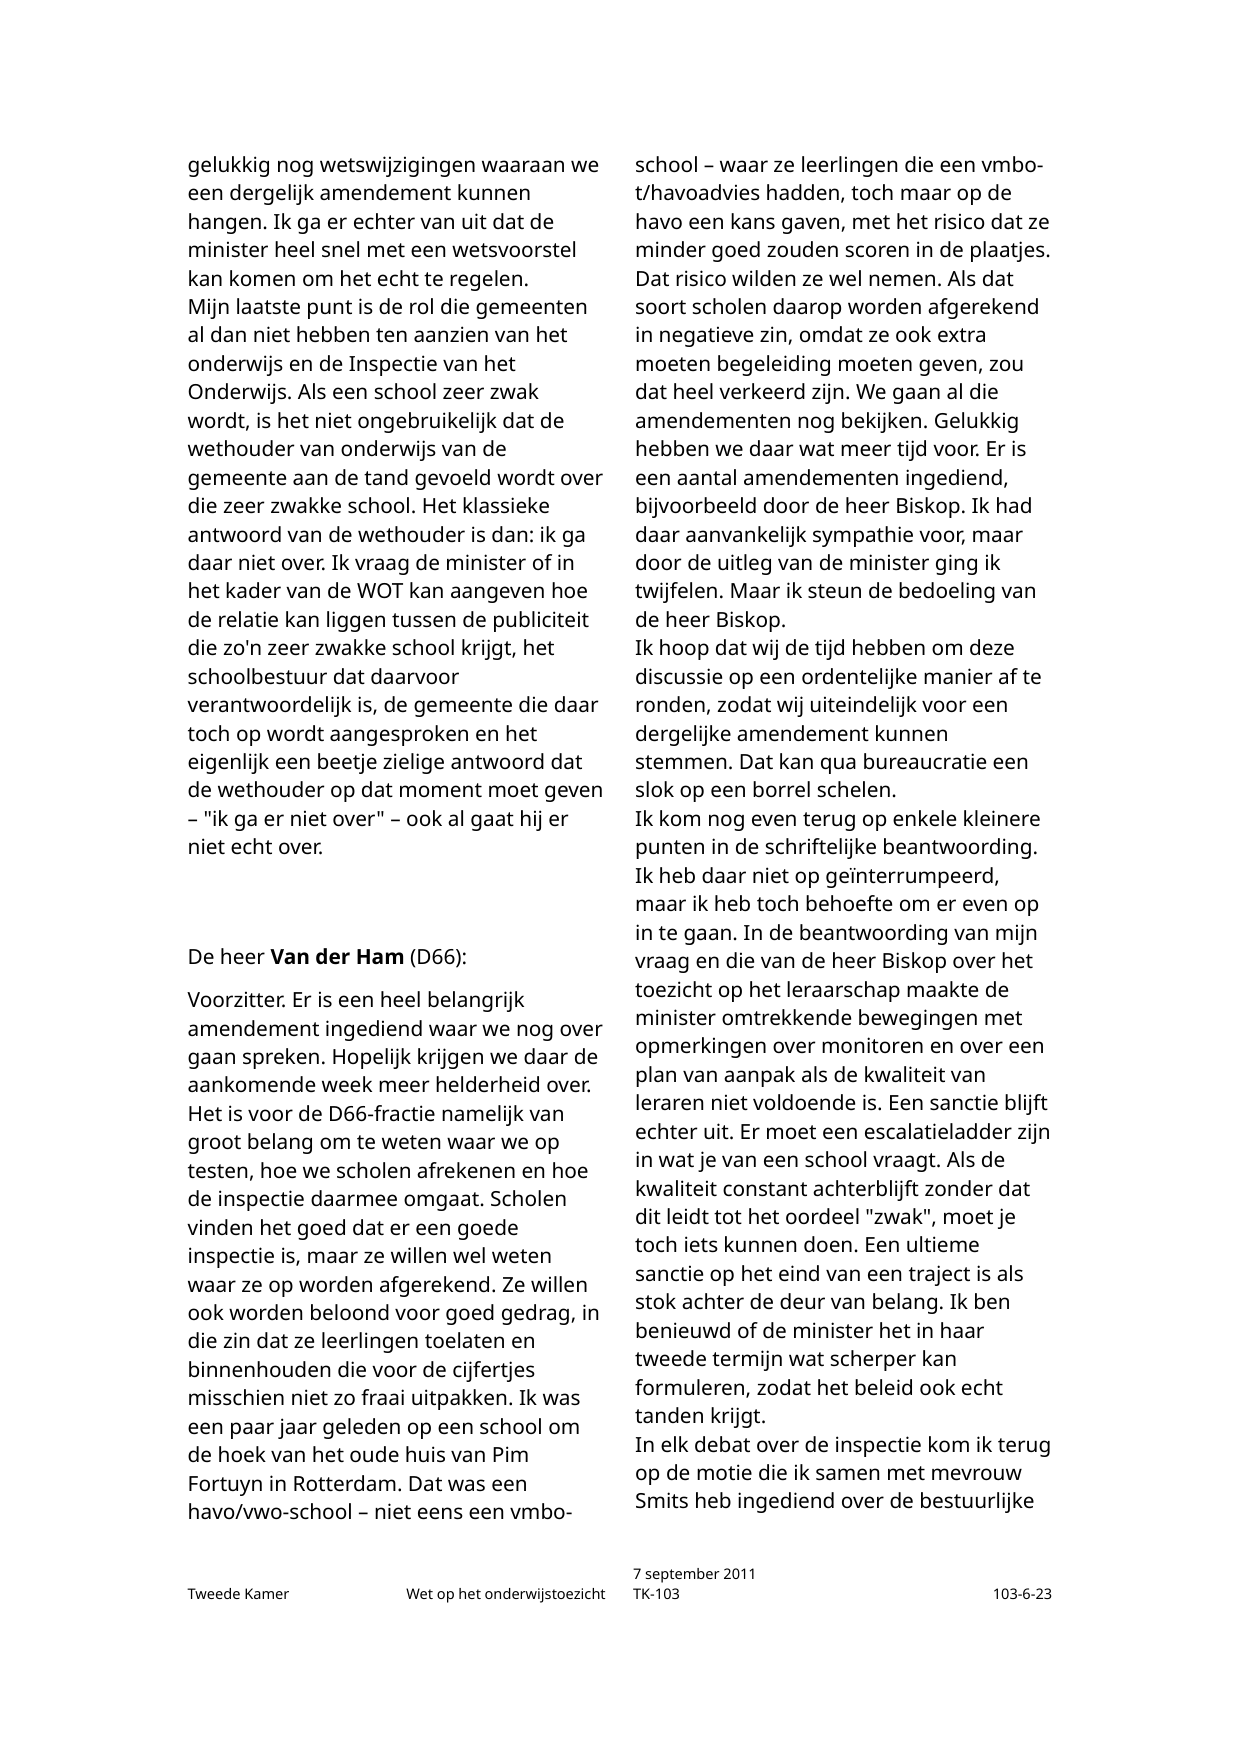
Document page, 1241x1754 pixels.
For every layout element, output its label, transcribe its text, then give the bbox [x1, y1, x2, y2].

text gelukkig nog wetswijzigingen waaraan we een dergelijk amendement kunnen hangen. Ik ga er echter van uit dat de minister heel snel met een wetsvoorstel kan komen om het echt te regelen. [187, 150, 605, 292]
text Ik hoop dat wij de tijd hebben om deze discussie op een ordentelijke manier af te ronden, zodat wij uiteindelijk voor een dergelijke amendement kunnen stemmen. Dat kan qua bureaucratie een slok op een borrel schelen. [635, 633, 1053, 804]
text De heer Van der Ham (D66): [187, 942, 605, 970]
text Ik kom nog even terug op enkele kleinere punten in de schriftelijke beantwoording. Ik heb daar niet op geïnterrumpeerd, maar ik heb toch behoefte om er even op in te gaan. In de beantwoording van mijn vraag en die van de heer Biskop over het toezicht op het leraarschap maakte de minister omtrekkende bewegingen met opmerkingen over monitoren en over een plan van aanpak als de kwaliteit van leraren niet voldoende is. Een sanctie blijft echter uit. Er moet een escalatieladder zijn in wat je van een school vraagt. Als de kwaliteit constant achterblijft zonder dat dit leidt tot het oordeel "zwak", moet je toch iets kunnen doen. Een ultieme sanctie op het eind van een traject is als stok achter de deur van belang. Ik ben benieuwd of de minister het in haar tweede termijn wat scherper kan formuleren, zodat het beleid ook echt tanden krijgt. [635, 804, 1053, 1430]
text In elk debat over de inspectie kom ik terug op de motie die ik samen met mevrouw Smits heb ingediend over de bestuurlijke [635, 1430, 1053, 1515]
text  [187, 891, 605, 919]
text Mijn laatste punt is de rol die gemeenten al dan niet hebben ten aanzien van het onderwijs en de Inspectie van het Onderwijs. Als een school zeer zwak wordt, is het niet ongebruikelijk dat de wethouder van onderwijs van de gemeente aan de tand gevoeld wordt over die zeer zwakke school. Het klassieke antwoord van de wethouder is dan: ik ga daar niet over. Ik vraag de minister of in het kader van de WOT kan aangeven hoe de relatie kan liggen tussen de publiciteit die zo'n zeer zwakke school krijgt, het schoolbestuur dat daarvoor verantwoordelijk is, de gemeente die daar toch op wordt aangesproken en het eigenlijk een beetje zielige antwoord dat de wethouder op dat moment moet geven – "ik ga er niet over" – ook al gaat hij er niet echt over. [187, 292, 605, 861]
text Voorzitter. Er is een heel belangrijk amendement ingediend waar we nog over gaan spreken. Hopelijk krijgen we daar de aankomende week meer helderheid over. Het is voor de D66-fractie namelijk van groot belang om te weten waar we op testen, hoe we scholen afrekenen en hoe de inspectie daarmee omgaat. Scholen vinden het goed dat er een goede inspectie is, maar ze willen wel weten waar ze op worden afgerekend. Ze willen ook worden beloond voor goed gedrag, in die zin dat ze leerlingen toelaten en binnenhouden die voor de cijfertjes misschien niet zo fraai uitpakken. Ik was een paar jaar geleden op een school om de hoek van het oude huis van Pim Fortuyn in Rotterdam. Dat was een havo/vwo-school – niet eens een vmbo- [187, 985, 605, 1526]
text school – waar ze leerlingen die een vmbo-t/havoadvies hadden, toch maar op de havo een kans gaven, met het risico dat ze minder goed zouden scoren in de plaatjes. Dat risico wilden ze wel nemen. Als dat soort scholen daarop worden afgerekend in negatieve zin, omdat ze ook extra moeten begeleiding moeten geven, zou dat heel verkeerd zijn. We gaan al die amendementen nog bekijken. Gelukkig hebben we daar wat meer tijd voor. Er is een aantal amendementen ingediend, bijvoorbeeld door de heer Biskop. Ik had daar aanvankelijk sympathie voor, maar door de uitleg van de minister ging ik twijfelen. Maar ik steun de bedoeling van de heer Biskop. [635, 150, 1053, 633]
